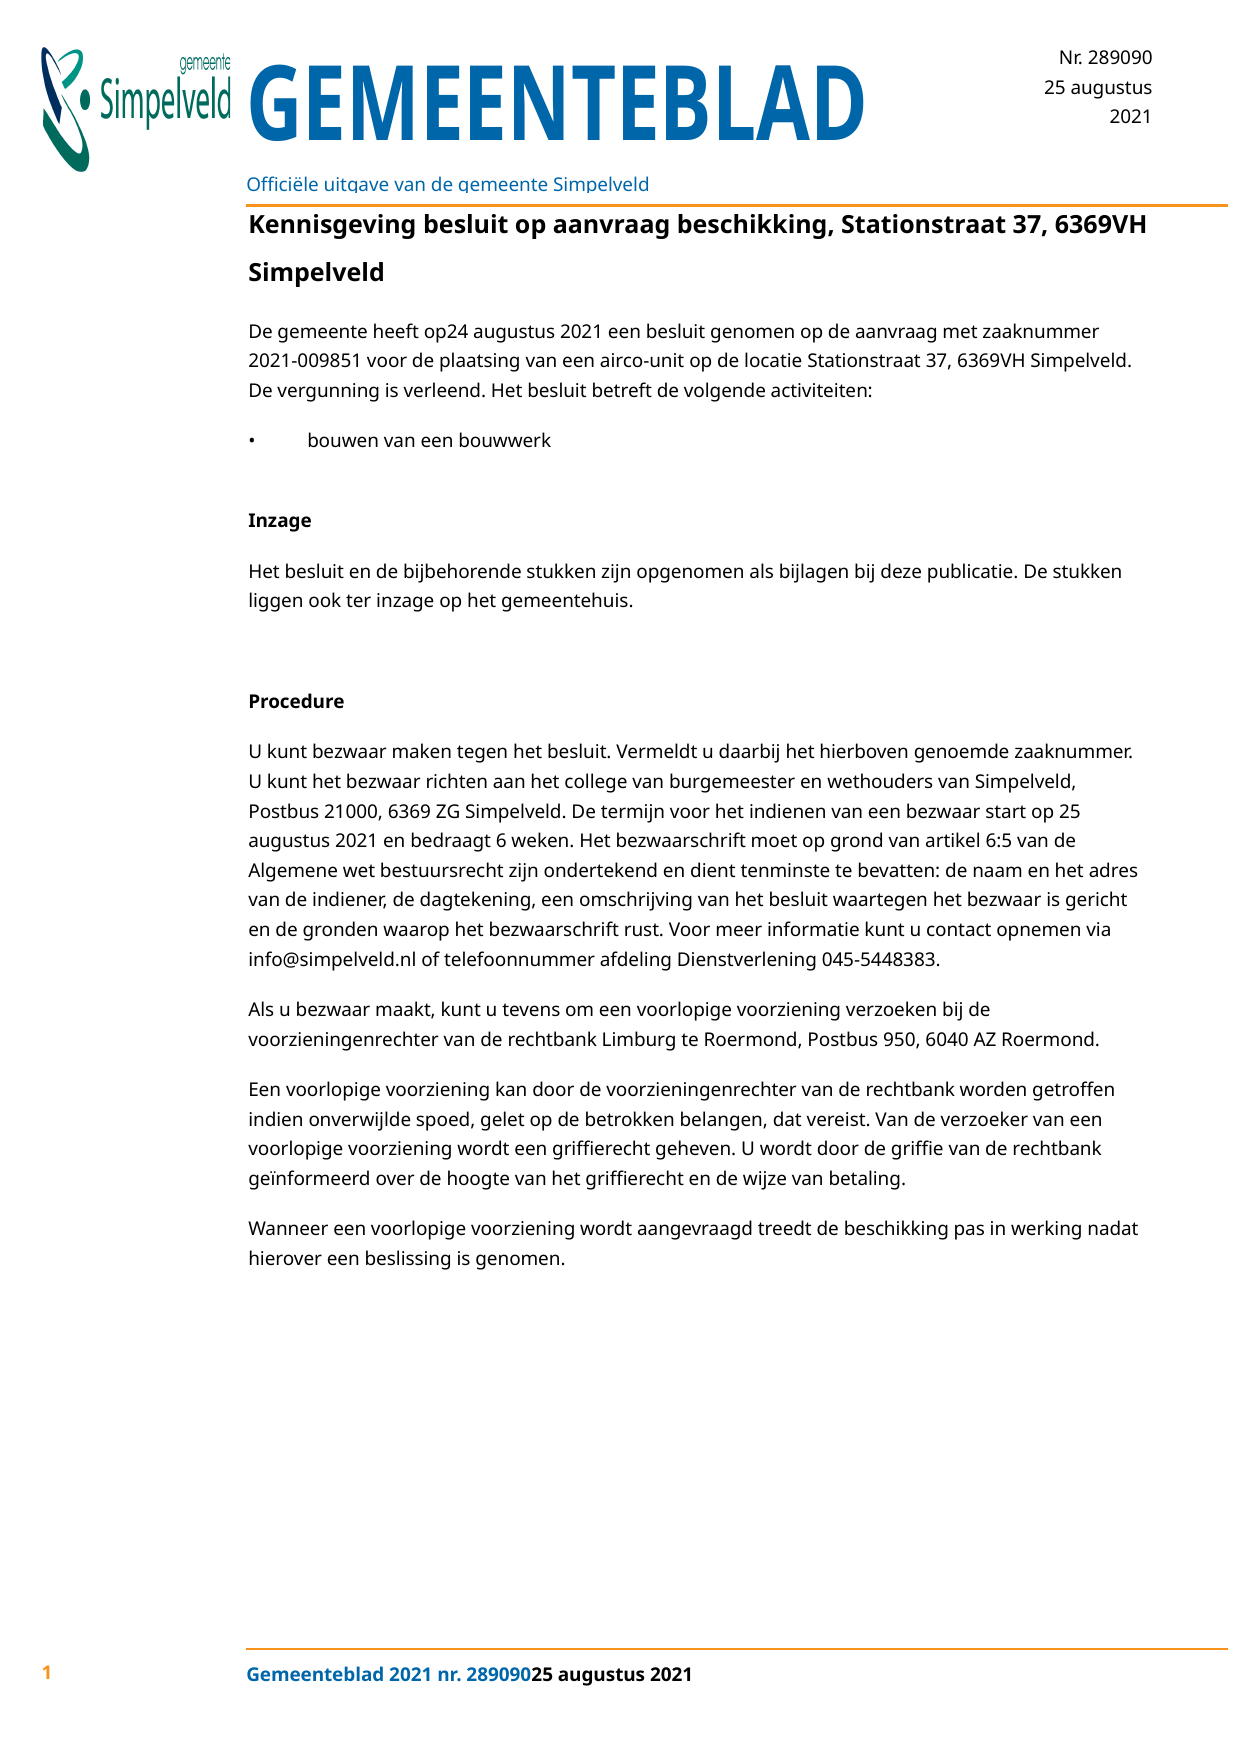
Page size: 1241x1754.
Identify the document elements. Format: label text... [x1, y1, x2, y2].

text Wanneer een voorlopige voorziening wordt aangevraagd treedt de beschikking pas in werking nadat hierover een beslissing is genomen. [248, 1215, 1152, 1271]
picture [41, 47, 231, 172]
text Inzage [248, 507, 1152, 533]
text Procedure [248, 688, 1152, 714]
text Het besluit en de bijbehorende stukken zijn opgenomen als bijlagen bij deze publicatie. De stukken liggen ook ter inzage op het gemeentehuis. [248, 558, 1152, 613]
text Een voorlopige voorziening kan door de voorzieningenrechter van de rechtbank worden getroffen indien onverwijlde spoed, gelet op de betrokken belangen, dat vereist. Van de verzoeker van een voorlopige voorziening wordt een griffierecht geheven. U wordt door de griffie van de rechtbank geïnformeerd over de hoogte van het griffierecht en de wijze van betaling. [248, 1076, 1152, 1191]
list bouwen van een bouwwerk [248, 427, 1152, 453]
text U kunt bezwaar maken tegen het besluit. Vermeldt u daarbij het hierboven genoemde zaaknummer. U kunt het bezwaar richten aan het college van burgemeester en wethouders van Simpelveld, Postbus 21000, 6369 ZG Simpelveld. De termijn voor het indienen van een bezwaar start op 25 augustus 2021 en bedraagt 6 weken. Het bezwaarschrift moet op grond van artikel 6:5 van de Algemene wet bestuursrecht zijn ondertekend en dient tenminste te bevatten: de naam en het adres van de indiener, de dagtekening, een omschrijving van het besluit waartegen het bezwaar is gericht en de gronden waarop het bezwaarschrift rust. Voor meer informatie kunt u contact opnemen via info@simpelveld.nl of telefoonnummer afdeling Dienstverlening 045-5448383. [248, 739, 1152, 972]
text De gemeente heeft op24 augustus 2021 een besluit genomen op de aanvraag met zaaknummer 2021-009851 voor de plaatsing van een airco-unit op de locatie Stationstraat 37, 6369VH Simpelveld. De vergunning is verleend. Het besluit betreft de volgende activiteiten: [248, 318, 1152, 403]
text Als u bezwaar maakt, kunt u tevens om een voorlopige voorziening verzoeken bij de voorzieningenrechter van de rechtbank Limburg te Roermond, Postbus 950, 6040 AZ Roermond. [248, 996, 1152, 1052]
text Kennisgeving besluit op aanvraag beschikking, Stationstraat 37, 6369VH Simpelveld [248, 207, 1152, 288]
